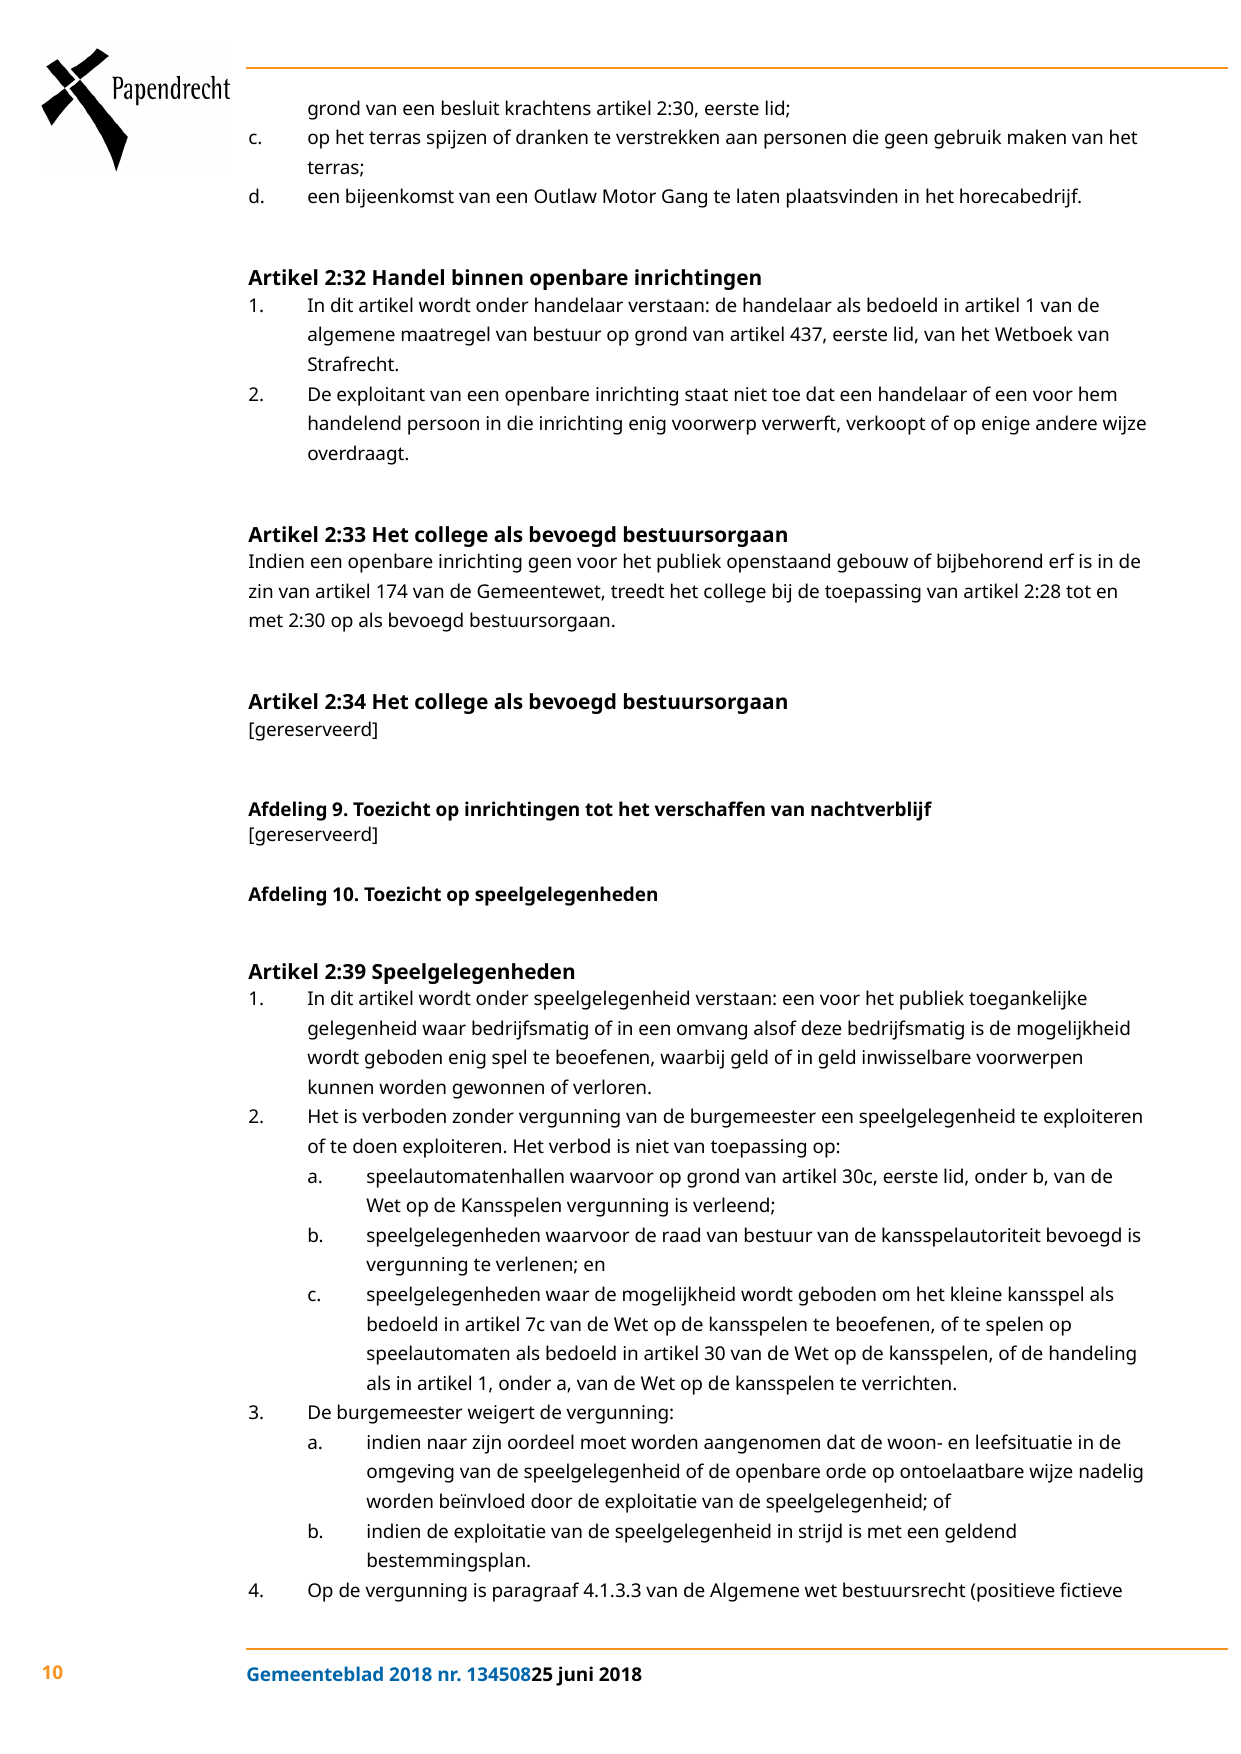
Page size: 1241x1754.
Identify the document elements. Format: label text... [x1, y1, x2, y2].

text Artikel 2:39 Speelgelegenheden [248, 957, 1152, 985]
text [gereserveerd] [248, 822, 1152, 847]
list Op de vergunning is paragraaf 4.1.3.3 van de Algemene wet bestuursrecht (positieve fictieve [248, 1577, 1152, 1603]
list speelgelegenheden waarvoor de raad van bestuur van de kansspelautoriteit bevoegd is vergunning te verlenen; en [307, 1222, 1152, 1277]
list Het is verboden zonder vergunning van de burgemeester een speelgelegenheid te exploiteren of te doen exploiteren. Het verbod is niet van toepassing op: [248, 1104, 1152, 1159]
text [gereserveerd] [248, 716, 1152, 742]
list een bijeenkomst van een Outlaw Motor Gang te laten plaatsvinden in het horecabedrijf. [248, 183, 1152, 209]
text Artikel 2:34 Het college als bevoegd bestuursorgaan [248, 687, 1152, 716]
text Artikel 2:33 Het college als bevoegd bestuursorgaan [248, 520, 1152, 548]
text Afdeling 9. Toezicht op inrichtingen tot het verschaffen van nachtverblijf [248, 796, 1152, 822]
list In dit artikel wordt onder handelaar verstaan: de handelaar als bedoeld in artikel 1 van de algemene maatregel van bestuur op grond van artikel 437, eerste lid, van het Wetboek van Strafrecht. [248, 292, 1152, 377]
list In dit artikel wordt onder speelgelegenheid verstaan: een voor het publiek toegankelijke gelegenheid waar bedrijfsmatig of in een omvang alsof deze bedrijfsmatig is de mogelijkheid wordt geboden enig spel te beoefenen, waarbij geld of in geld inwisselbare voorwerpen kunnen worden gewonnen of verloren. [248, 985, 1152, 1100]
list grond van een besluit krachtens artikel 2:30, eerste lid; [248, 95, 1152, 121]
text Afdeling 10. Toezicht op speelgelegenheden [248, 881, 1152, 907]
text Artikel 2:32 Handel binnen openbare inrichtingen [248, 263, 1152, 292]
picture [41, 47, 231, 172]
list De burgemeester weigert de vergunning: [248, 1399, 1152, 1425]
list indien de exploitatie van de speelgelegenheid in strijd is met een geldend bestemmingsplan. [307, 1518, 1152, 1573]
text Indien een openbare inrichting geen voor het publiek openstaand gebouw of bijbehorend erf is in de zin van artikel 174 van de Gemeentewet, treedt het college bij de toepassing van artikel 2:28 tot en met 2:30 op als bevoegd bestuursorgaan. [248, 548, 1152, 633]
list indien naar zijn oordeel moet worden aangenomen dat de woon- en leefsituatie in de omgeving van de speelgelegenheid of de openbare orde op ontoelaatbare wijze nadelig worden beïnvloed door de exploitatie van de speelgelegenheid; of [307, 1429, 1152, 1514]
list De exploitant van een openbare inrichting staat niet toe dat een handelaar of een voor hem handelend persoon in die inrichting enig voorwerp verwerft, verkoopt of op enige andere wijze overdraagt. [248, 381, 1152, 466]
list speelgelegenheden waar de mogelijkheid wordt geboden om het kleine kansspel als bedoeld in artikel 7c van de Wet op de kansspelen te beoefenen, of te spelen op speelautomaten als bedoeld in artikel 30 van de Wet op de kansspelen, of de handeling als in artikel 1, onder a, van de Wet op de kansspelen te verrichten. [307, 1281, 1152, 1396]
list op het terras spijzen of dranken te verstrekken aan personen die geen gebruik maken van het terras; [248, 124, 1152, 180]
list speelautomatenhallen waarvoor op grond van artikel 30c, eerste lid, onder b, van de Wet op de Kansspelen vergunning is verleend; [307, 1163, 1152, 1218]
